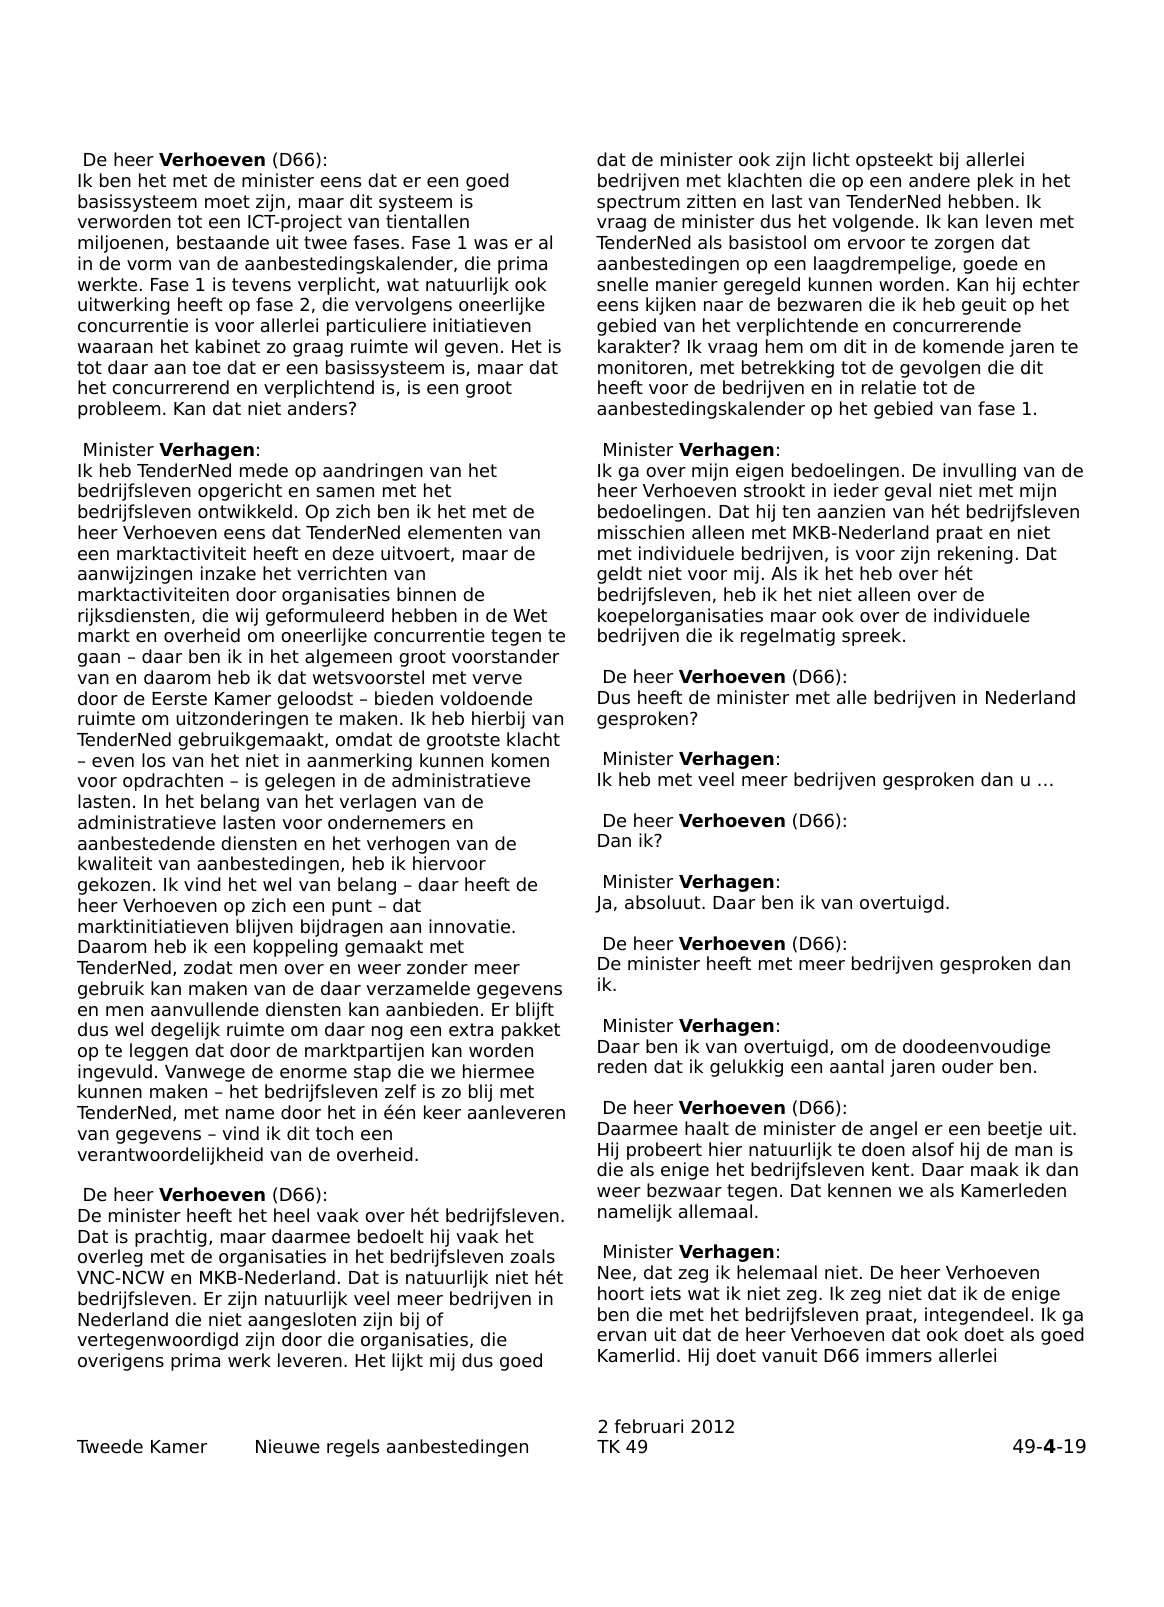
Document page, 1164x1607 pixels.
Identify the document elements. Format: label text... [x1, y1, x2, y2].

text Nee, dat zeg ik helemaal niet. De heer Verhoeven hoort iets wat ik niet zeg. Ik zeg niet dat ik de enige ben die met het bedrijfsleven praat, integendeel. Ik ga ervan uit dat de heer Verhoeven dat ook doet als goed Kamerlid. Hij doet vanuit D66 immers allerlei [596, 1263, 1087, 1367]
text De minister heeft met meer bedrijven gesproken dan ik. [596, 954, 1087, 996]
text De heer Verhoeven (D66): [596, 811, 1087, 831]
text De heer Verhoeven (D66): [596, 667, 1087, 688]
text Minister Verhagen: [596, 440, 1087, 460]
text De minister heeft het heel vaak over hét bedrijfsleven. Dat is prachtig, maar daarmee bedoelt hij vaak het overleg met de organisaties in het bedrijfsleven zoals VNC-NCW en MKB-Nederland. Dat is natuurlijk niet hét bedrijfsleven. Er zijn natuurlijk veel meer bedrijven in Nederland die niet aangesloten zijn bij of vertegenwoordigd zijn door die organisaties, die overigens prima werk leveren. Het lijkt mij dus goed [77, 1206, 567, 1372]
text Daar ben ik van overtuigd, om de doodeenvoudige reden dat ik gelukkig een aantal jaren ouder ben. [596, 1036, 1087, 1078]
text De heer Verhoeven (D66): [77, 150, 567, 171]
text Dus heeft de minister met alle bedrijven in Nederland gesproken? [596, 688, 1087, 729]
text Minister Verhagen: [596, 872, 1087, 893]
text Ja, absoluut. Daar ben ik van overtuigd. [596, 893, 1087, 913]
text dat de minister ook zijn licht opsteekt bij allerlei bedrijven met klachten die op een andere plek in het spectrum zitten en last van TenderNed hebben. Ik vraag de minister dus het volgende. Ik kan leven met TenderNed als basistool om ervoor te zorgen dat aanbestedingen op een laagdrempelige, goede en snelle manier geregeld kunnen worden. Kan hij echter eens kijken naar de bezwaren die ik heb geuit op het gebied van het verplichtende en concurrerende karakter? Ik vraag hem om dit in de komende jaren te monitoren, met betrekking tot de gevolgen die dit heeft voor de bedrijven en in relatie tot de aanbestedingskalender op het gebied van fase 1. [596, 150, 1087, 420]
text Dan ik? [596, 831, 1087, 852]
text Ik ga over mijn eigen bedoelingen. De invulling van de heer Verhoeven strookt in ieder geval niet met mijn bedoelingen. Dat hij ten aanzien van hét bedrijfsleven misschien alleen met MKB-Nederland praat en niet met individuele bedrijven, is voor zijn rekening. Dat geldt niet voor mij. Als ik het heb over hét bedrijfsleven, heb ik het niet alleen over de koepelorganisaties maar ook over de individuele bedrijven die ik regelmatig spreek. [596, 460, 1087, 647]
text De heer Verhoeven (D66): [596, 1098, 1087, 1119]
text De heer Verhoeven (D66): [596, 933, 1087, 954]
text De heer Verhoeven (D66): [77, 1185, 567, 1206]
text Minister Verhagen: [596, 1242, 1087, 1263]
text Ik ben het met de minister eens dat er een goed basissysteem moet zijn, maar dit systeem is verworden tot een ICT-project van tientallen miljoenen, bestaande uit twee fases. Fase 1 was er al in de vorm van de aanbestedingskalender, die prima werkte. Fase 1 is tevens verplicht, wat natuurlijk ook uitwerking heeft op fase 2, die vervolgens oneerlijke concurrentie is voor allerlei particuliere initiatieven waaraan het kabinet zo graag ruimte wil geven. Het is tot daar aan toe dat er een basissysteem is, maar dat het concurrerend en verplichtend is, is een groot probleem. Kan dat niet anders? [77, 171, 567, 420]
text Ik heb met veel meer bedrijven gesproken dan u … [596, 770, 1087, 791]
text Minister Verhagen: [596, 749, 1087, 770]
text Daarmee haalt de minister de angel er een beetje uit. Hij probeert hier natuurlijk te doen alsof hij de man is die als enige het bedrijfsleven kent. Daar maak ik dan weer bezwaar tegen. Dat kennen we als Kamerleden namelijk allemaal. [596, 1119, 1087, 1222]
text Minister Verhagen: [77, 440, 567, 460]
text Ik heb TenderNed mede op aandringen van het bedrijfsleven opgericht en samen met het bedrijfsleven ontwikkeld. Op zich ben ik het met de heer Verhoeven eens dat TenderNed elementen van een marktactiviteit heeft en deze uitvoert, maar de aanwijzingen inzake het verrichten van marktactiviteiten door organisaties binnen de rijksdiensten, die wij geformuleerd hebben in de Wet markt en overheid om oneerlijke concurrentie tegen te gaan – daar ben ik in het algemeen groot voorstander van en daarom heb ik dat wetsvoorstel met verve door de Eerste Kamer geloodst – bieden voldoende ruimte om uitzonderingen te maken. Ik heb hierbij van TenderNed gebruikgemaakt, omdat de grootste klacht – even los van het niet in aanmerking kunnen komen voor opdrachten – is gelegen in de administratieve lasten. In het belang van het verlagen van de administratieve lasten voor ondernemers en aanbestedende diensten en het verhogen van de kwaliteit van aanbestedingen, heb ik hiervoor gekozen. Ik vind het wel van belang – daar heeft de heer Verhoeven op zich een punt – dat marktinitiatieven blijven bijdragen aan innovatie. Daarom heb ik een koppeling gemaakt met TenderNed, zodat men over en weer zonder meer gebruik kan maken van de daar verzamelde gegevens en men aanvullende diensten kan aanbieden. Er blijft dus wel degelijk ruimte om daar nog een extra pakket op te leggen dat door de marktpartijen kan worden ingevuld. Vanwege de enorme stap die we hiermee kunnen maken – het bedrijfsleven zelf is zo blij met TenderNed, met name door het in één keer aanleveren van gegevens – vind ik dit toch een verantwoordelijkheid van de overheid. [77, 460, 567, 1165]
text Minister Verhagen: [596, 1016, 1087, 1036]
